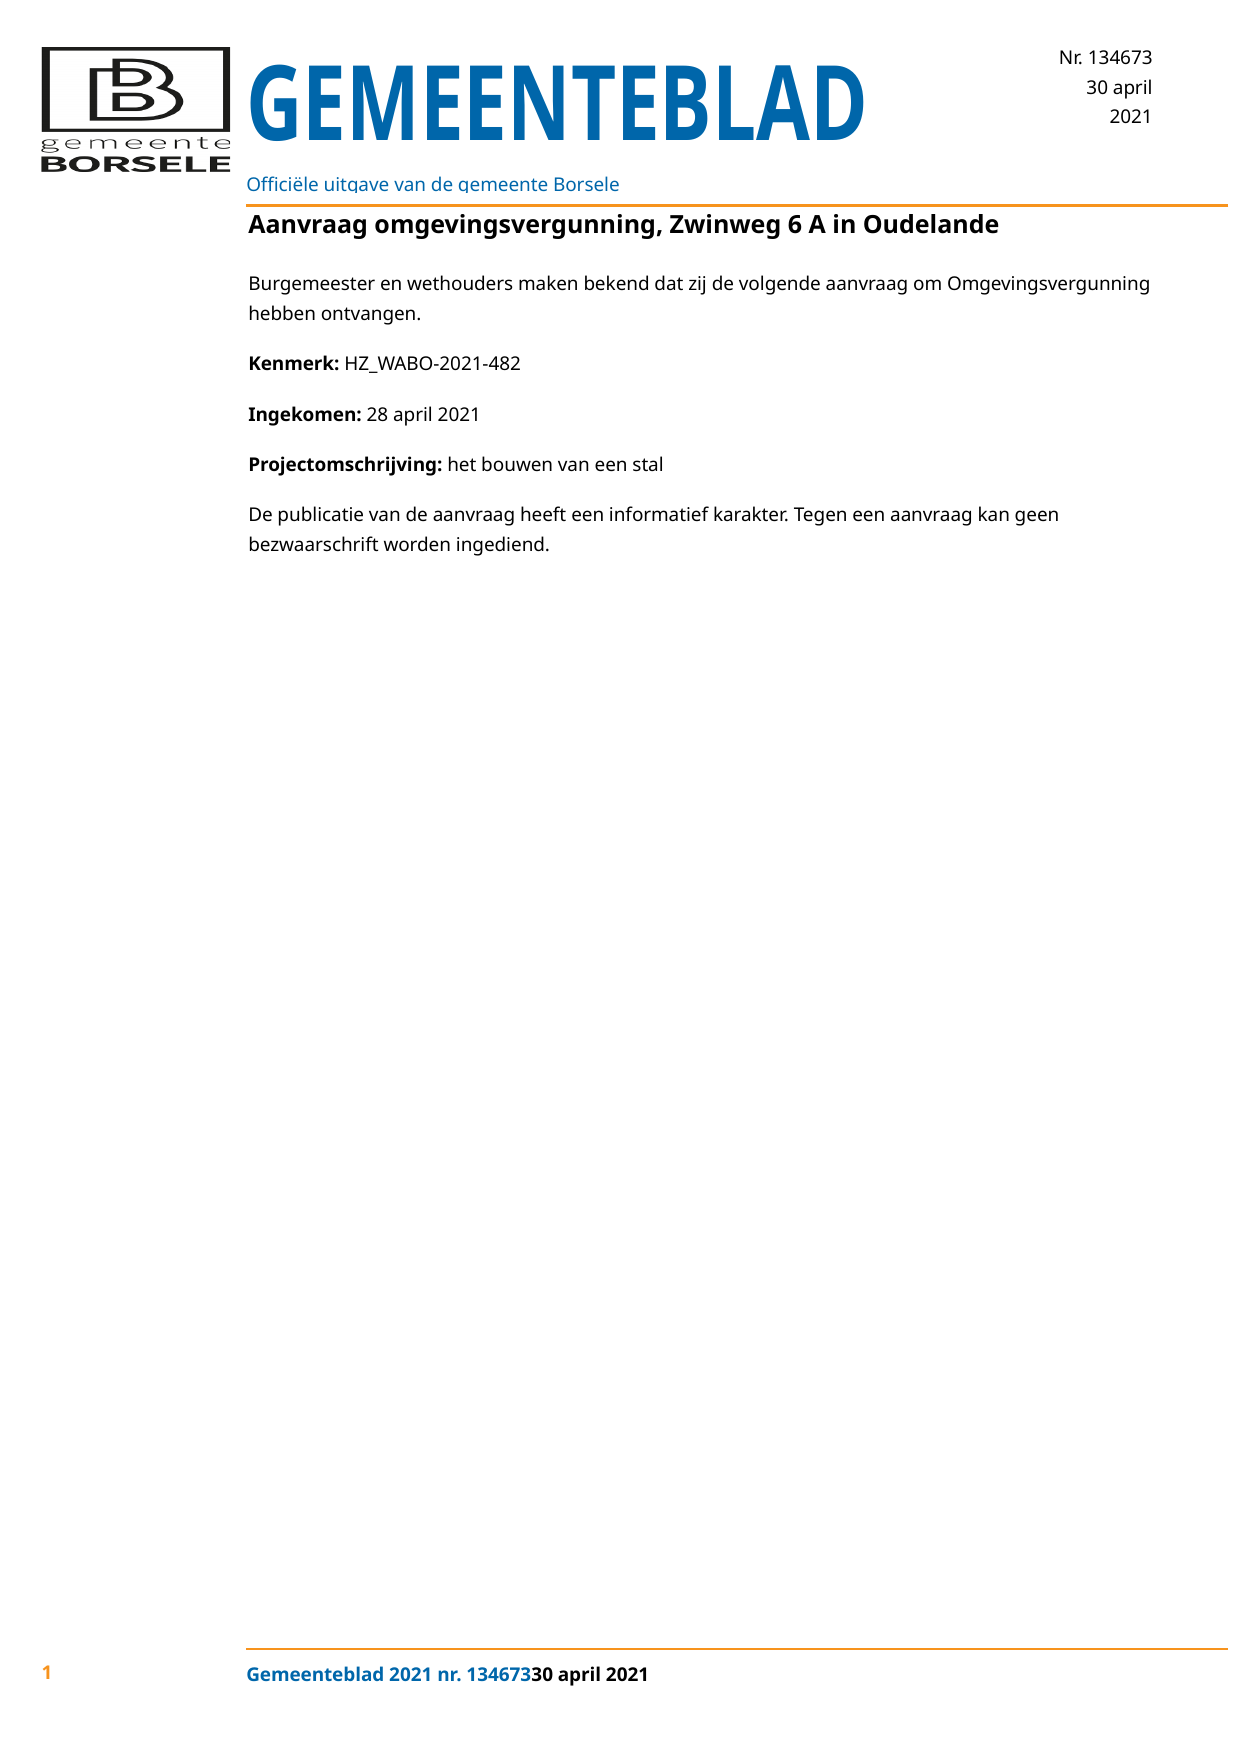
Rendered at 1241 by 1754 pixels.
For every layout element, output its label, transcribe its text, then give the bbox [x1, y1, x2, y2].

text Burgemeester en wethouders maken bekend dat zij de volgende aanvraag om Omgevingsvergunning hebben ontvangen. [248, 270, 1152, 326]
picture [41, 47, 231, 172]
text Ingekomen: 28 april 2021 [248, 401, 1152, 426]
text Aanvraag omgevingsvergunning, Zwinweg 6 A in Oudelande [248, 207, 1152, 241]
text Projectomschrijving: het bouwen van een stal [248, 451, 1152, 477]
text Kenmerk: HZ_WABO-2021-482 [248, 350, 1152, 376]
text De publicatie van de aanvraag heeft een informatief karakter. Tegen een aanvraag kan geen bezwaarschrift worden ingediend. [248, 502, 1152, 557]
